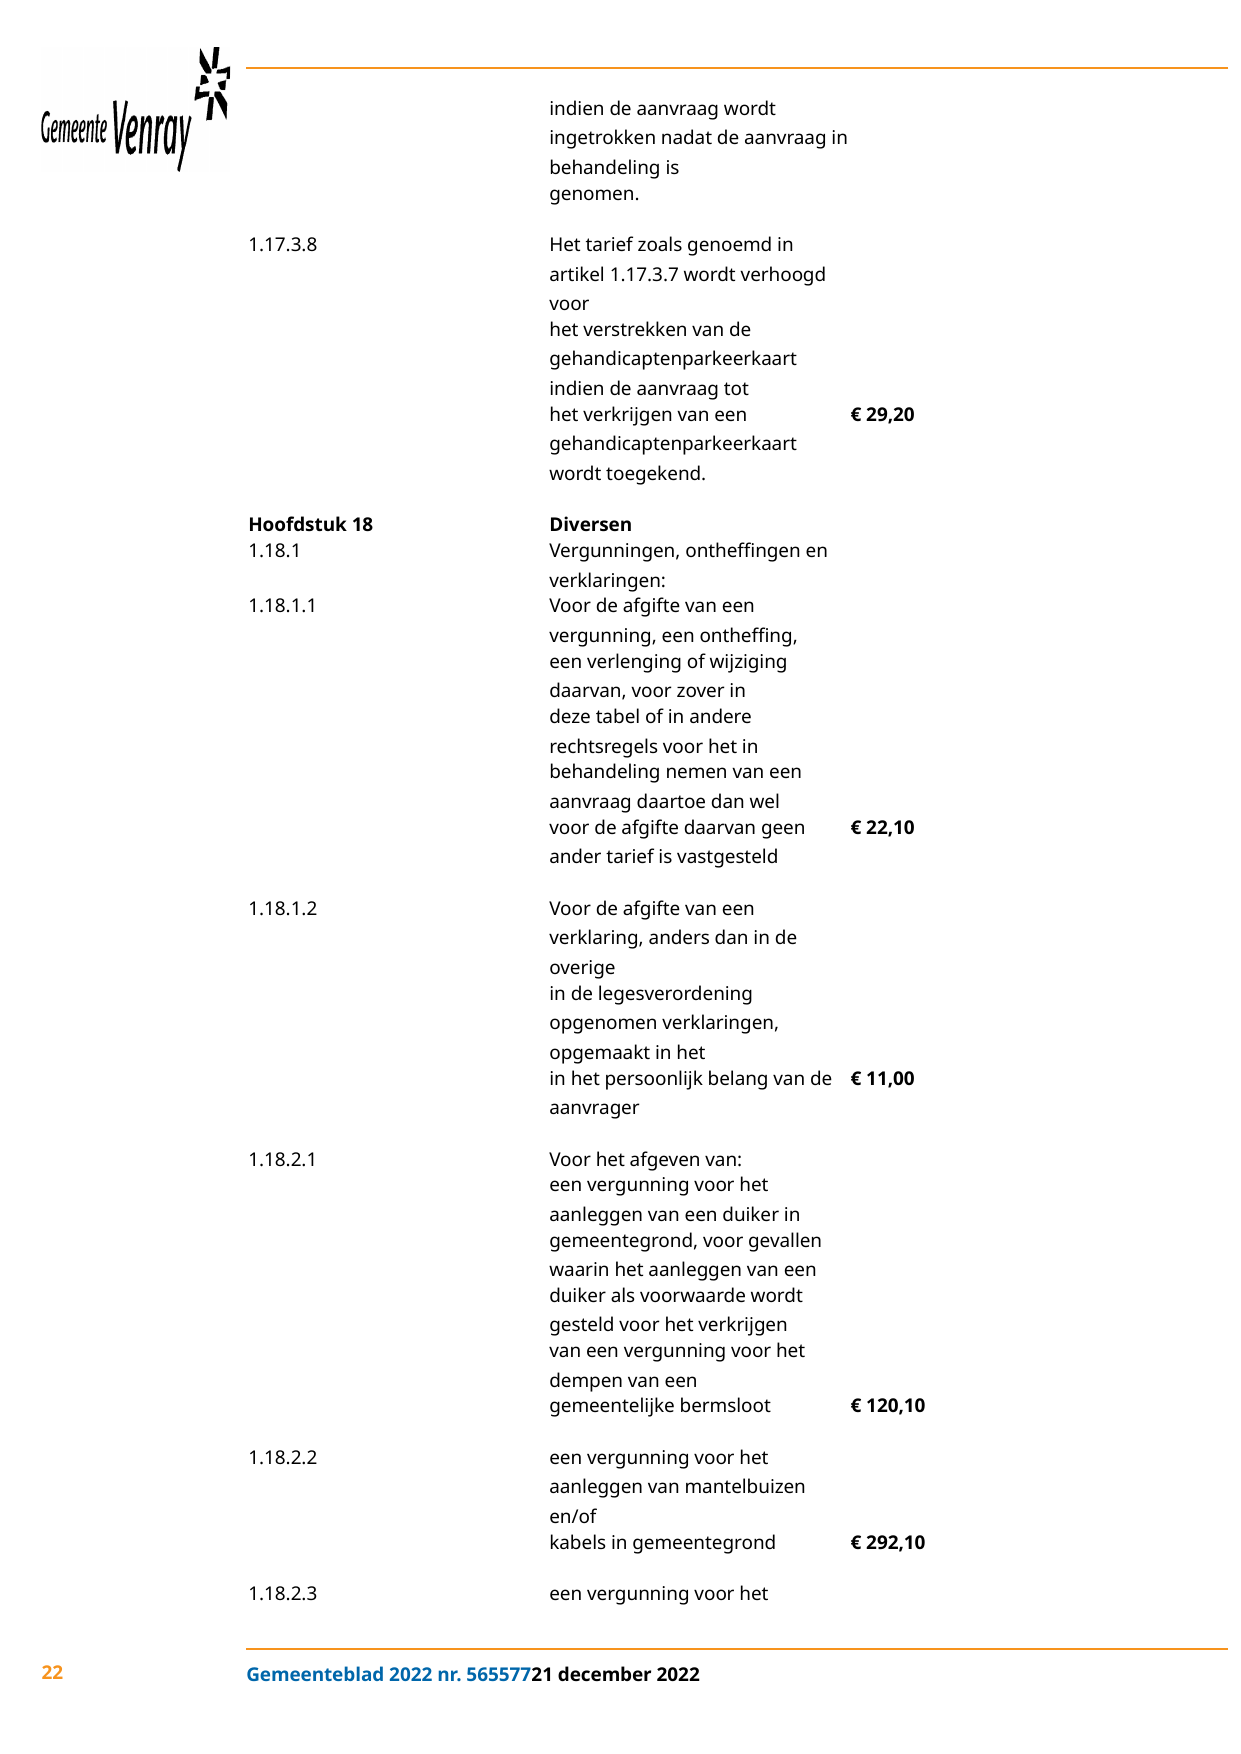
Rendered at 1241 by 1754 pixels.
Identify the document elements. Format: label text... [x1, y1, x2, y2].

table_cell [248, 1120, 549, 1146]
table_cell [850, 1120, 1152, 1146]
table_cell [248, 1171, 549, 1227]
table_cell 1.17.3.8 [248, 231, 549, 316]
table_cell [850, 205, 1152, 231]
table_cell [248, 1555, 549, 1581]
table_cell een vergunning voor het aanleggen van mantelbuizen en/of [549, 1444, 850, 1529]
table_cell [850, 1227, 1152, 1282]
table_cell [549, 1419, 850, 1444]
table_cell 1.18.2.1 [248, 1146, 549, 1171]
table_cell 1.18.1 [248, 537, 549, 593]
table_cell voor de afgifte daarvan geen ander tarief is vastgesteld [549, 814, 850, 869]
table_cell deze tabel of in andere rechtsregels voor het in [549, 703, 850, 758]
table_cell in het persoonlijk belang van de aanvrager [549, 1065, 850, 1120]
table_cell een vergunning voor het aanleggen van een duiker in [549, 1171, 850, 1227]
table_cell [850, 1555, 1152, 1581]
table_cell genomen. [549, 180, 850, 205]
table_cell [248, 869, 549, 895]
table_cell kabels in gemeentegrond [549, 1529, 850, 1555]
table_cell [850, 1146, 1152, 1171]
table_cell € 22,10 [850, 814, 1152, 869]
table_cell [850, 180, 1152, 205]
table_cell 1.18.2.3 [248, 1581, 549, 1606]
table_cell Diversen [549, 512, 850, 537]
table_cell [850, 512, 1152, 537]
table_cell [850, 537, 1152, 593]
table_cell [850, 316, 1152, 401]
table_cell [248, 486, 549, 512]
table_cell Hoofdstuk 18 [248, 512, 549, 537]
table_cell [549, 1120, 850, 1146]
table_cell een vergunning voor het [549, 1581, 850, 1606]
table_cell [850, 1171, 1152, 1227]
table_cell [248, 401, 549, 486]
table_cell Het tarief zoals genoemd in artikel 1.17.3.7 wordt verhoogd voor [549, 231, 850, 316]
table_cell [248, 648, 549, 703]
table_cell [248, 703, 549, 758]
table_cell 1.18.1.1 [248, 593, 549, 648]
table_cell [248, 980, 549, 1065]
table_cell [248, 180, 549, 205]
picture [41, 47, 231, 172]
table_cell [248, 1393, 549, 1418]
table_cell € 11,00 [850, 1065, 1152, 1120]
table_cell [850, 95, 1152, 180]
table_cell [248, 205, 549, 231]
table_cell [850, 1338, 1152, 1393]
table_cell 1.18.1.2 [248, 895, 549, 980]
table_cell [248, 1419, 549, 1444]
table_cell [850, 486, 1152, 512]
table_cell [549, 1555, 850, 1581]
table_cell [850, 980, 1152, 1065]
table_cell een verlenging of wijziging daarvan, voor zover in [549, 648, 850, 703]
table_cell € 120,10 [850, 1393, 1152, 1418]
table_cell [850, 1282, 1152, 1337]
table_cell € 29,20 [850, 401, 1152, 486]
table_cell [850, 231, 1152, 316]
table_cell het verstrekken van de gehandicaptenparkeerkaart indien de aanvraag tot [549, 316, 850, 401]
table_cell [850, 593, 1152, 648]
table_cell [248, 95, 549, 180]
table_cell van een vergunning voor het dempen van een [549, 1338, 850, 1393]
table_cell [248, 1282, 549, 1337]
table_cell [549, 486, 850, 512]
table_cell [248, 759, 549, 814]
table_cell [549, 205, 850, 231]
table_cell in de legesverordening opgenomen verklaringen, opgemaakt in het [549, 980, 850, 1065]
table_cell [248, 1529, 549, 1555]
table_cell [850, 703, 1152, 758]
table_cell 1.18.2.2 [248, 1444, 549, 1529]
table_cell [850, 869, 1152, 895]
table_cell behandeling nemen van een aanvraag daartoe dan wel [549, 759, 850, 814]
table_cell [850, 1581, 1152, 1606]
table_cell [248, 1065, 549, 1120]
table_cell [850, 648, 1152, 703]
table_cell [850, 895, 1152, 980]
table_cell [248, 814, 549, 869]
table_cell € 292,10 [850, 1529, 1152, 1555]
table_cell [850, 759, 1152, 814]
table_cell het verkrijgen van een gehandicaptenparkeerkaart wordt toegekend. [549, 401, 850, 486]
table_cell [248, 1338, 549, 1393]
table_cell Voor het afgeven van: [549, 1146, 850, 1171]
table_cell gemeentelijke bermsloot [549, 1393, 850, 1418]
table_cell Voor de afgifte van een verklaring, anders dan in de overige [549, 895, 850, 980]
table_cell [248, 1227, 549, 1282]
table_cell indien de aanvraag wordt ingetrokken nadat de aanvraag in behandeling is [549, 95, 850, 180]
table_cell [248, 316, 549, 401]
table_cell [549, 869, 850, 895]
table_cell duiker als voorwaarde wordt gesteld voor het verkrijgen [549, 1282, 850, 1337]
table_cell gemeentegrond, voor gevallen waarin het aanleggen van een [549, 1227, 850, 1282]
table_cell Vergunningen, ontheffingen en verklaringen: [549, 537, 850, 593]
table_cell [850, 1444, 1152, 1529]
table_cell Voor de afgifte van een vergunning, een ontheffing, [549, 593, 850, 648]
table_cell [850, 1419, 1152, 1444]
